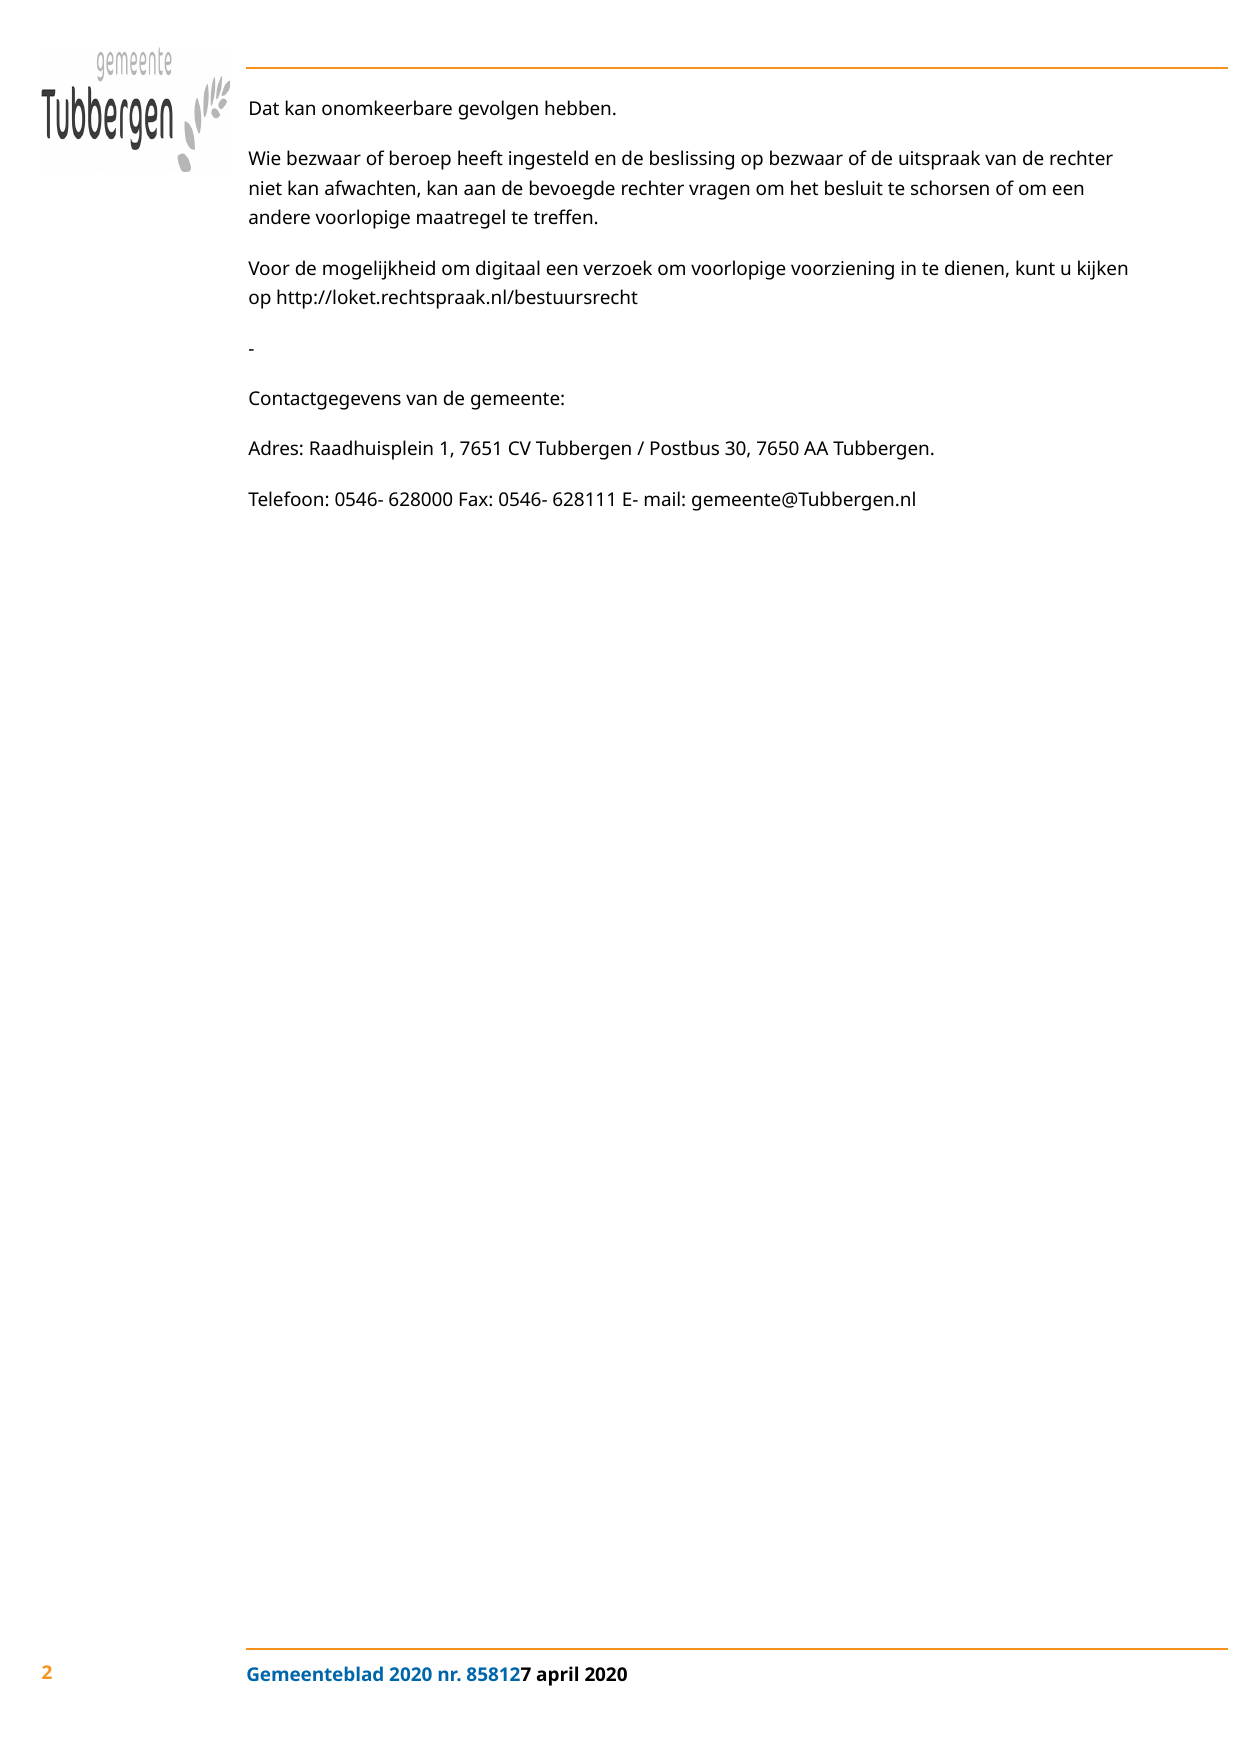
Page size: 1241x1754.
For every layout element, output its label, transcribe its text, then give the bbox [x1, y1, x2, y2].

text Adres: Raadhuisplein 1, 7651 CV Tubbergen / Postbus 30, 7650 AA Tubbergen. [248, 436, 1152, 461]
text Wie bezwaar of beroep heeft ingesteld en de beslissing op bezwaar of de uitspraak van de rechter niet kan afwachten, kan aan de bevoegde rechter vragen om het besluit te schorsen of om een andere voorlopige maatregel te treffen. [248, 145, 1152, 230]
text Telefoon: 0546- 628000 Fax: 0546- 628111 E- mail: gemeente@Tubbergen.nl [248, 486, 1152, 512]
text Contactgegevens van de gemeente: [248, 385, 1152, 411]
text Dat kan onomkeerbare gevolgen hebben. [248, 95, 1152, 121]
text Voor de mogelijkheid om digitaal een verzoek om voorlopige voorziening in te dienen, kunt u kijken op http://loket.rechtspraak.nl/bestuursrecht [248, 255, 1152, 310]
text - [248, 335, 1152, 361]
picture [41, 47, 231, 172]
